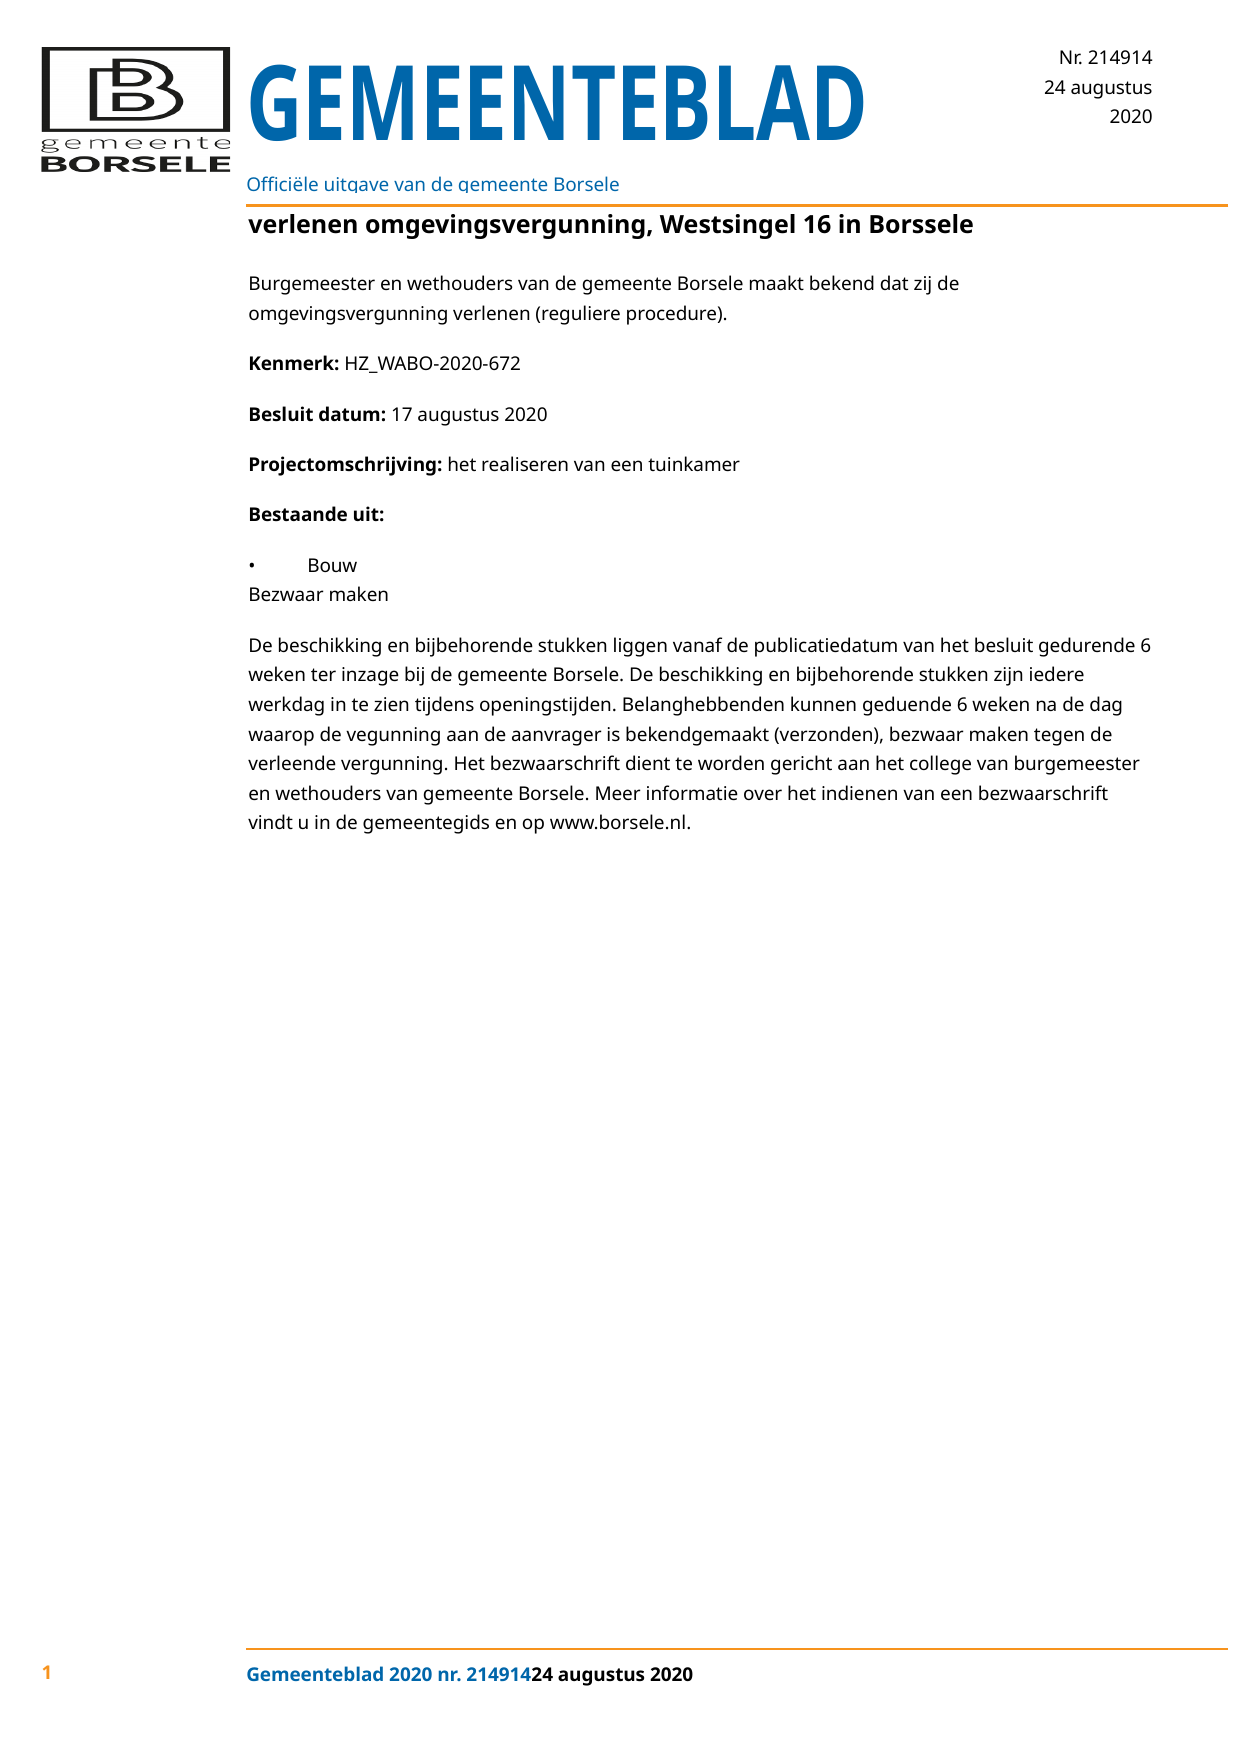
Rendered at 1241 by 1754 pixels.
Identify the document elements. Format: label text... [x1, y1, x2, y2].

text Bestaande uit: [248, 502, 1152, 527]
picture [41, 47, 231, 172]
text Kenmerk: HZ_WABO-2020-672 [248, 350, 1152, 376]
text Burgemeester en wethouders van de gemeente Borsele maakt bekend dat zij de omgevingsvergunning verlenen (reguliere procedure). [248, 270, 1152, 326]
text verlenen omgevingsvergunning, Westsingel 16 in Borssele [248, 207, 1152, 241]
text Projectomschrijving: het realiseren van een tuinkamer [248, 451, 1152, 477]
text De beschikking en bijbehorende stukken liggen vanaf de publicatiedatum van het besluit gedurende 6 weken ter inzage bij de gemeente Borsele. De beschikking en bijbehorende stukken zijn iedere werkdag in te zien tijdens openingstijden. Belanghebbenden kunnen geduende 6 weken na de dag waarop de vegunning aan de aanvrager is bekendgemaakt (verzonden), bezwaar maken tegen de verleende vergunning. Het bezwaarschrift dient te worden gericht aan het college van burgemeester en wethouders van gemeente Borsele. Meer informatie over het indienen van een bezwaarschrift vindt u in de gemeentegids en op www.borsele.nl. [248, 632, 1152, 835]
text Bezwaar maken [248, 582, 1152, 607]
text Besluit datum: 17 augustus 2020 [248, 401, 1152, 426]
list Bouw [248, 552, 1152, 578]
